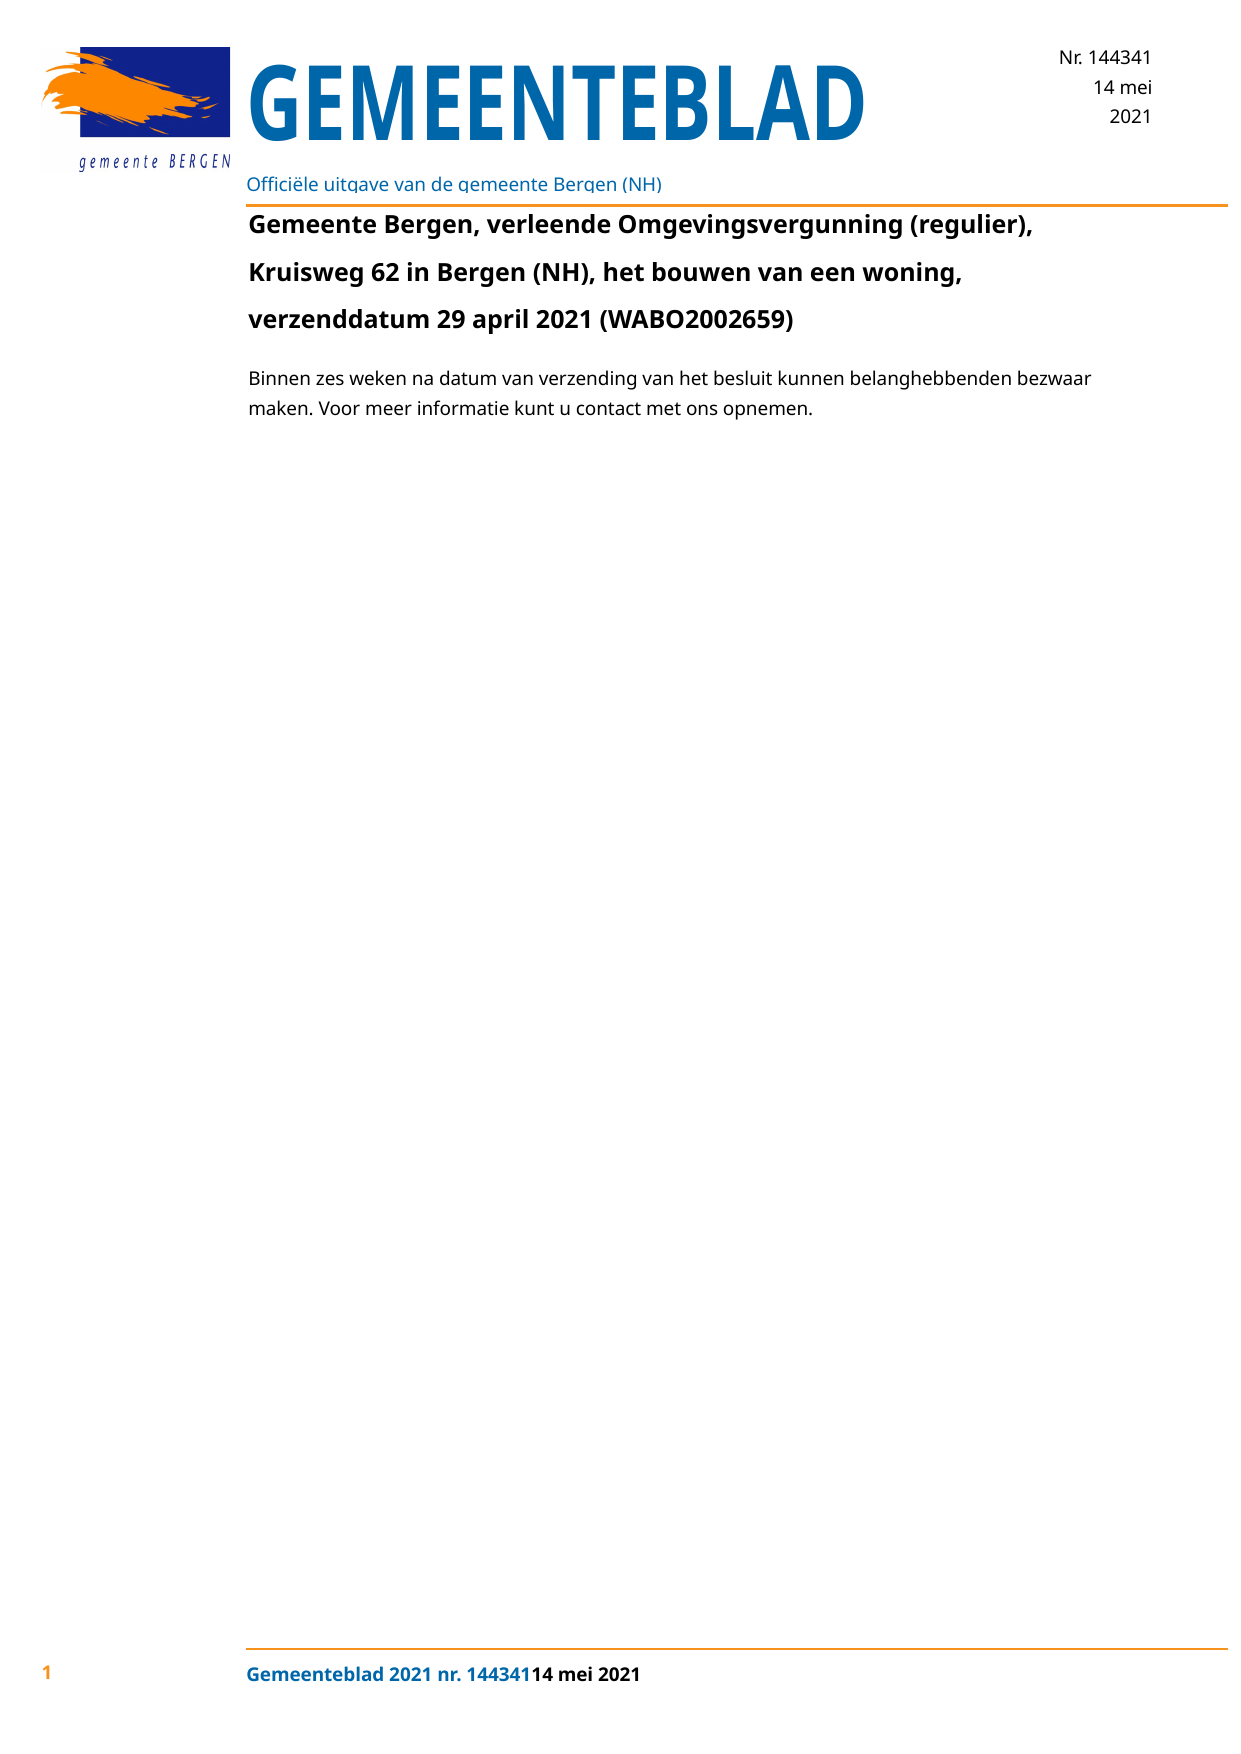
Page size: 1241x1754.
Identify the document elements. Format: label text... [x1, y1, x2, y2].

text Binnen zes weken na datum van verzending van het besluit kunnen belanghebbenden bezwaar maken. Voor meer informatie kunt u contact met ons opnemen. [248, 366, 1152, 421]
text Gemeente Bergen, verleende Omgevingsvergunning (regulier), Kruisweg 62 in Bergen (NH), het bouwen van een woning, verzenddatum 29 april 2021 (WABO2002659) [248, 207, 1152, 336]
picture [41, 47, 231, 172]
